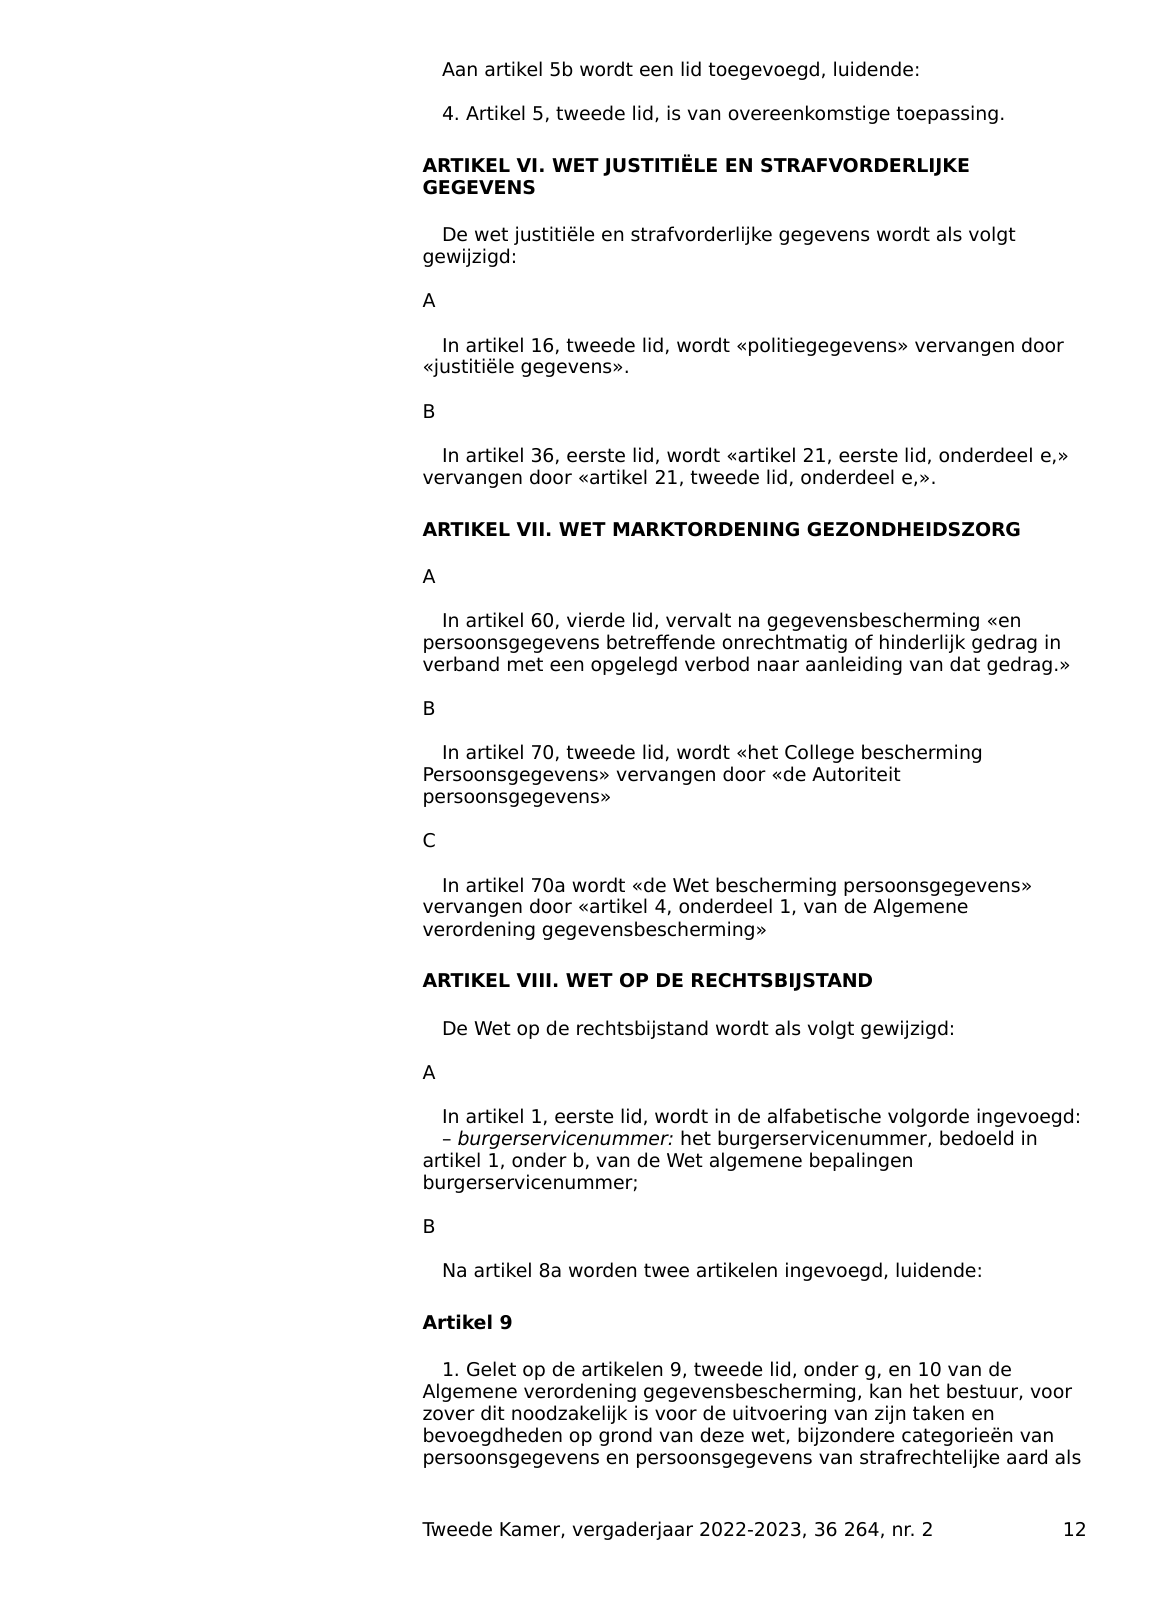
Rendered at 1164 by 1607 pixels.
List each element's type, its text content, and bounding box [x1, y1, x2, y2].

text C [422, 830, 1087, 852]
text Aan artikel 5b wordt een lid toegevoegd, luidende: [422, 59, 1087, 81]
text Na artikel 8a worden twee artikelen ingevoegd, luidende: [422, 1260, 1087, 1282]
subtitle ARTIKEL VIII. WET OP DE RECHTSBIJSTAND [422, 970, 1087, 992]
text De Wet op de rechtsbijstand wordt als volgt gewijzigd: [422, 1017, 1087, 1039]
text 1. Gelet op de artikelen 9, tweede lid, onder g, en 10 van de Algemene verordening gegevensbescherming, kan het bestuur, voor zover dit noodzakelijk is voor de uitvoering van zijn taken en bevoegdheden op grond van deze wet, bijzondere categorieën van persoonsgegevens en persoonsgegevens van strafrechtelijke aard als [422, 1359, 1087, 1469]
subtitle ARTIKEL VI. WET JUSTITIËLE EN STRAFVORDERLIJKE GEGEVENS [422, 155, 1087, 199]
text 4. Artikel 5, tweede lid, is van overeenkomstige toepassing. [422, 103, 1087, 125]
subtitle Artikel 9 [422, 1312, 1087, 1334]
text In artikel 1, eerste lid, wordt in de alfabetische volgorde ingevoegd: [422, 1106, 1087, 1128]
text A [422, 566, 1087, 588]
text De wet justitiële en strafvorderlijke gegevens wordt als volgt gewijzigd: [422, 224, 1087, 268]
text B [422, 698, 1087, 720]
text A [422, 1062, 1087, 1083]
text In artikel 70, tweede lid, wordt «het College bescherming Persoonsgegevens» vervangen door «de Autoriteit persoonsgegevens» [422, 742, 1087, 808]
subtitle ARTIKEL VII. WET MARKTORDENING GEZONDHEIDSZORG [422, 519, 1087, 541]
text A [422, 290, 1087, 312]
text B [422, 1216, 1087, 1238]
text In artikel 36, eerste lid, wordt «artikel 21, eerste lid, onderdeel e,» vervangen door «artikel 21, tweede lid, onderdeel e,». [422, 445, 1087, 489]
text In artikel 60, vierde lid, vervalt na gegevensbescherming «en persoonsgegevens betreffende onrechtmatig of hinderlijk gedrag in verband met een opgelegd verbod naar aanleiding van dat gedrag.» [422, 610, 1087, 676]
text – burgerservicenummer: het burgerservicenummer, bedoeld in artikel 1, onder b, van de Wet algemene bepalingen burgerservicenummer; [422, 1128, 1087, 1194]
text In artikel 70a wordt «de Wet bescherming persoonsgegevens» vervangen door «artikel 4, onderdeel 1, van de Algemene verordening gegevensbescherming» [422, 874, 1087, 940]
text B [422, 401, 1087, 423]
text In artikel 16, tweede lid, wordt «politiegegevens» vervangen door «justitiële gegevens». [422, 334, 1087, 378]
